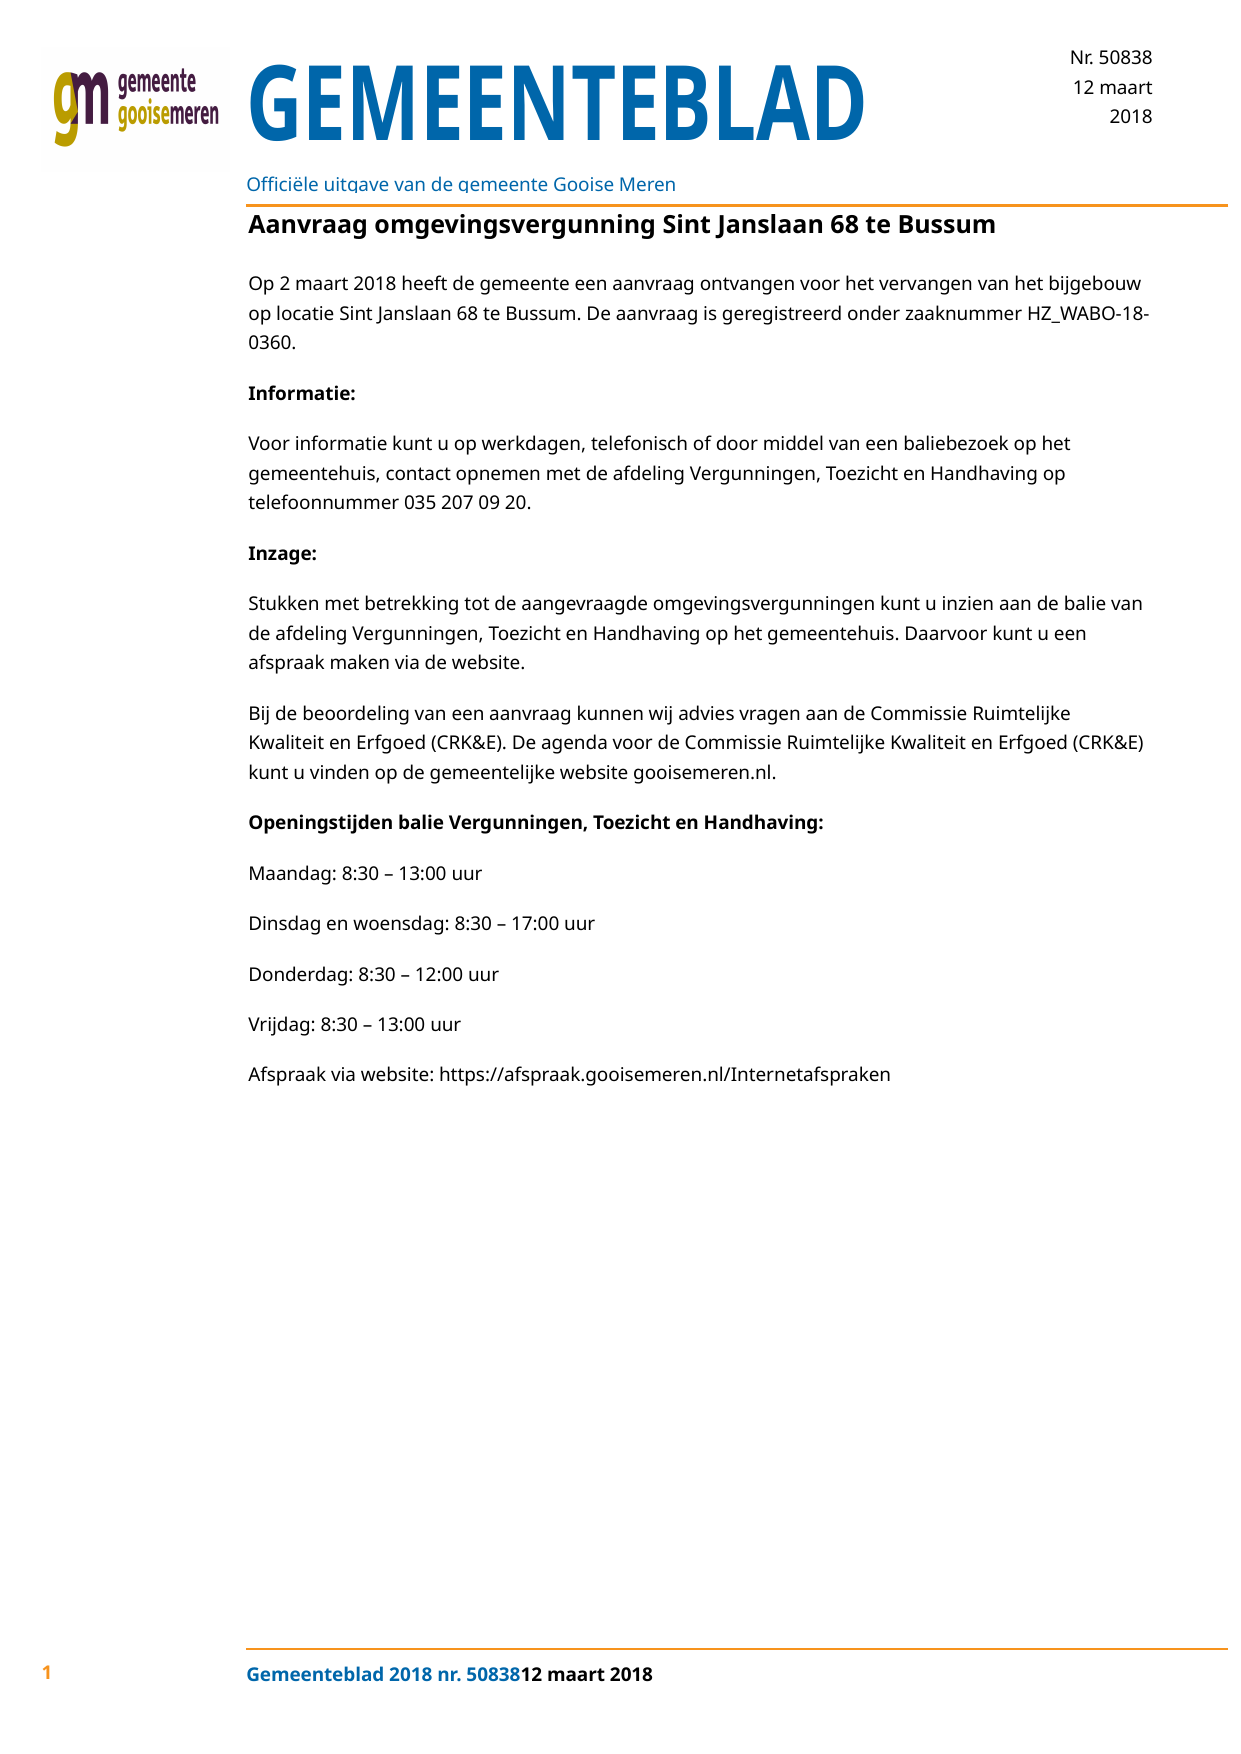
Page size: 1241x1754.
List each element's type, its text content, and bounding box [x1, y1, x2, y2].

text Openingstijden balie Vergunningen, Toezicht en Handhaving: [248, 809, 1152, 835]
text Aanvraag omgevingsvergunning Sint Janslaan 68 te Bussum [248, 207, 1152, 241]
text Dinsdag en woensdag: 8:30 – 17:00 uur [248, 910, 1152, 936]
text Stukken met betrekking tot de aangevraagde omgevingsvergunningen kunt u inzien aan de balie van de afdeling Vergunningen, Toezicht en Handhaving op het gemeentehuis. Daarvoor kunt u een afspraak maken via de website. [248, 590, 1152, 675]
text Informatie: [248, 380, 1152, 406]
text Donderdag: 8:30 – 12:00 uur [248, 961, 1152, 986]
text Inzage: [248, 540, 1152, 566]
text Voor informatie kunt u op werkdagen, telefonisch of door middel van een baliebezoek op het gemeentehuis, contact opnemen met de afdeling Vergunningen, Toezicht en Handhaving op telefoonnummer 035 207 09 20. [248, 430, 1152, 515]
text Afspraak via website: https://afspraak.gooisemeren.nl/Internetafspraken [248, 1062, 1152, 1087]
text Op 2 maart 2018 heeft de gemeente een aanvraag ontvangen voor het vervangen van het bijgebouw op locatie Sint Janslaan 68 te Bussum. De aanvraag is geregistreerd onder zaaknummer HZ_WABO-18-0360. [248, 270, 1152, 355]
text Bij de beoordeling van een aanvraag kunnen wij advies vragen aan de Commissie Ruimtelijke Kwaliteit en Erfgoed (CRK&E). De agenda voor de Commissie Ruimtelijke Kwaliteit en Erfgoed (CRK&E) kunt u vinden op de gemeentelijke website gooisemeren.nl. [248, 700, 1152, 785]
picture [41, 47, 231, 172]
text Vrijdag: 8:30 – 13:00 uur [248, 1011, 1152, 1037]
text Maandag: 8:30 – 13:00 uur [248, 860, 1152, 886]
